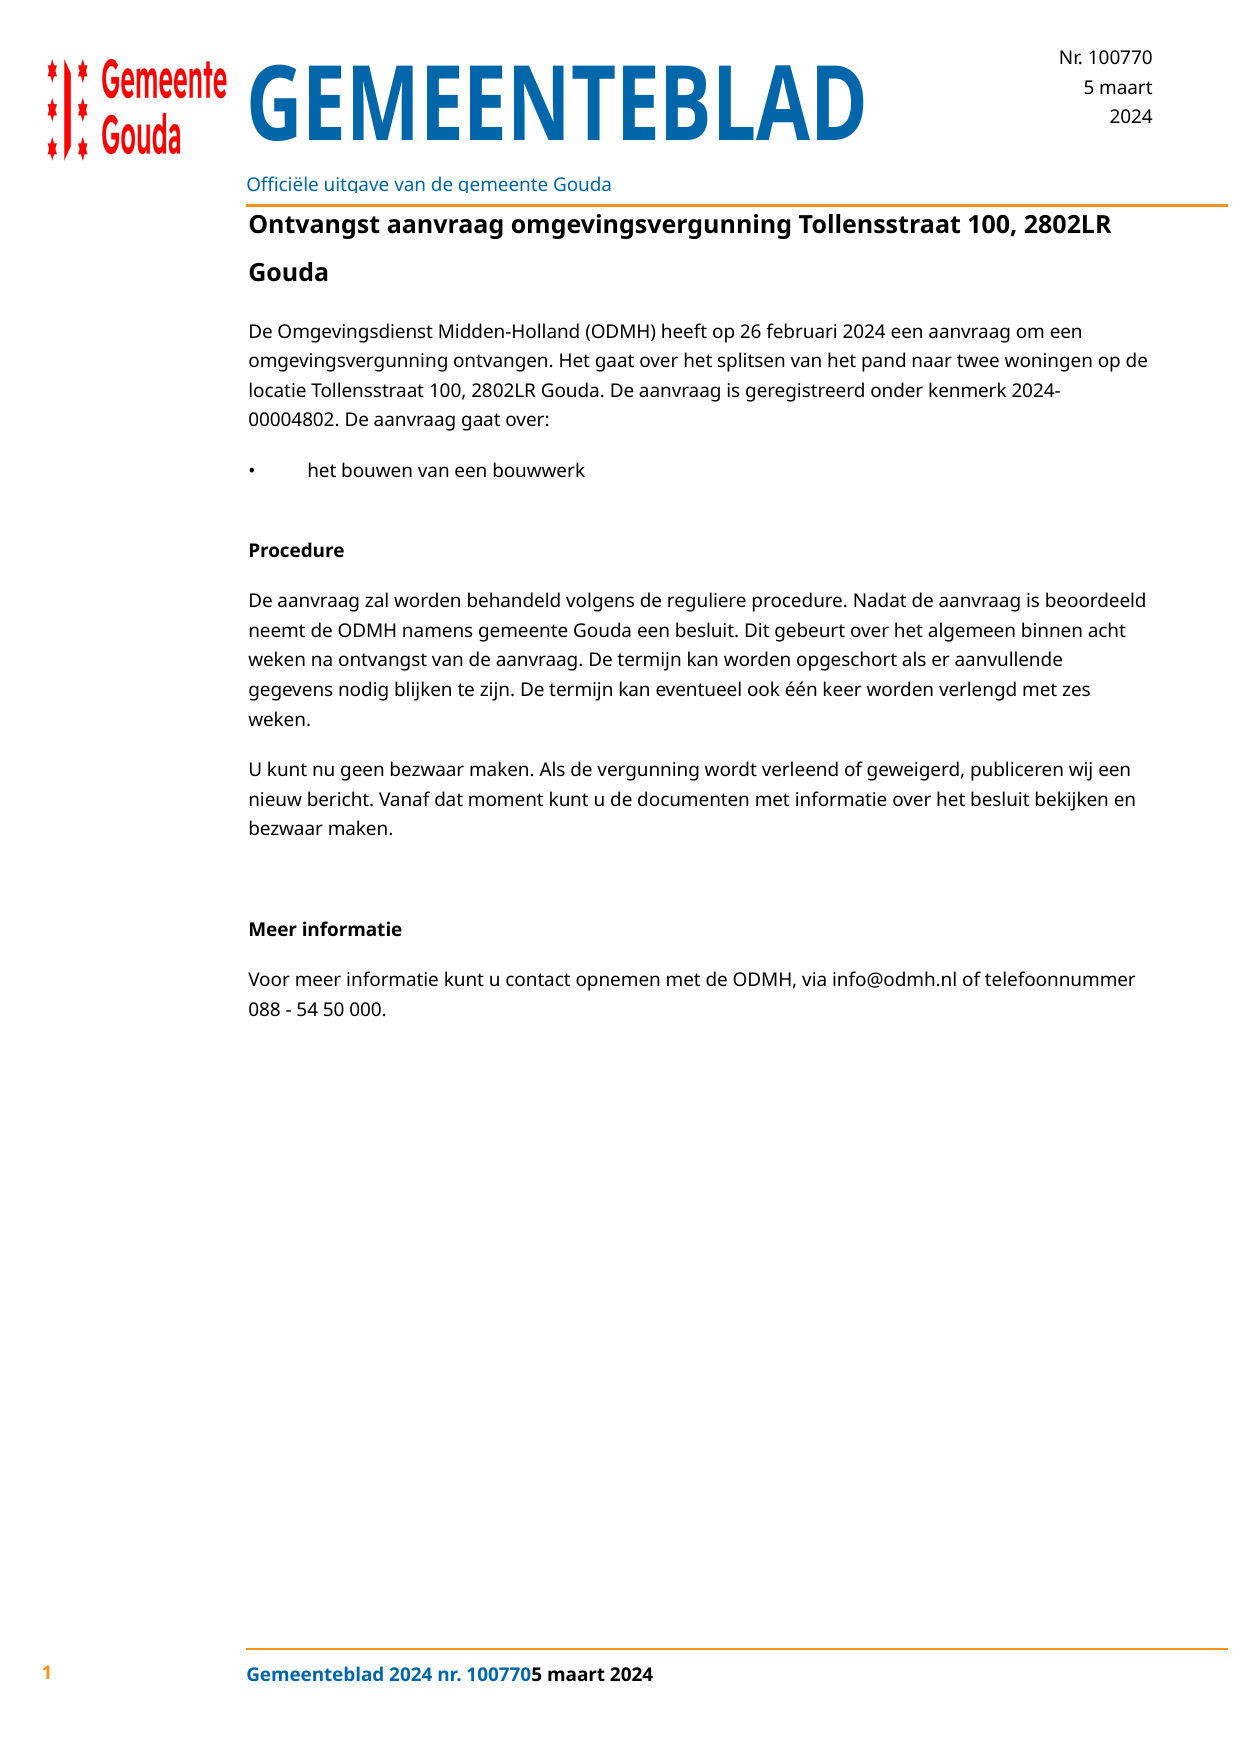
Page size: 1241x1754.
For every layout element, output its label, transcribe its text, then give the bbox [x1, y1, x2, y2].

list het bouwen van een bouwwerk [248, 457, 1152, 483]
text Voor meer informatie kunt u contact opnemen met de ODMH, via info@odmh.nl of telefoonnummer 088 - 54 50 000. [248, 967, 1152, 1022]
picture [41, 47, 231, 172]
text U kunt nu geen bezwaar maken. Als de vergunning wordt verleend of geweigerd, publiceren wij een nieuw bericht. Vanaf dat moment kunt u de documenten met informatie over het besluit bekijken en bezwaar maken. [248, 756, 1152, 841]
text Procedure [248, 537, 1152, 563]
text Ontvangst aanvraag omgevingsvergunning Tollensstraat 100, 2802LR Gouda [248, 207, 1152, 288]
text De aanvraag zal worden behandeld volgens de reguliere procedure. Nadat de aanvraag is beoordeeld neemt de ODMH namens gemeente Gouda een besluit. Dit gebeurt over het algemeen binnen acht weken na ontvangst van de aanvraag. De termijn kan worden opgeschort als er aanvullende gegevens nodig blijken te zijn. De termijn kan eventueel ook één keer worden verlengd met zes weken. [248, 587, 1152, 732]
text Meer informatie [248, 916, 1152, 942]
text De Omgevingsdienst Midden-Holland (ODMH) heeft op 26 februari 2024 een aanvraag om een omgevingsvergunning ontvangen. Het gaat over het splitsen van het pand naar twee woningen op de locatie Tollensstraat 100, 2802LR Gouda. De aanvraag is geregistreerd onder kenmerk 2024-00004802. De aanvraag gaat over: [248, 318, 1152, 432]
